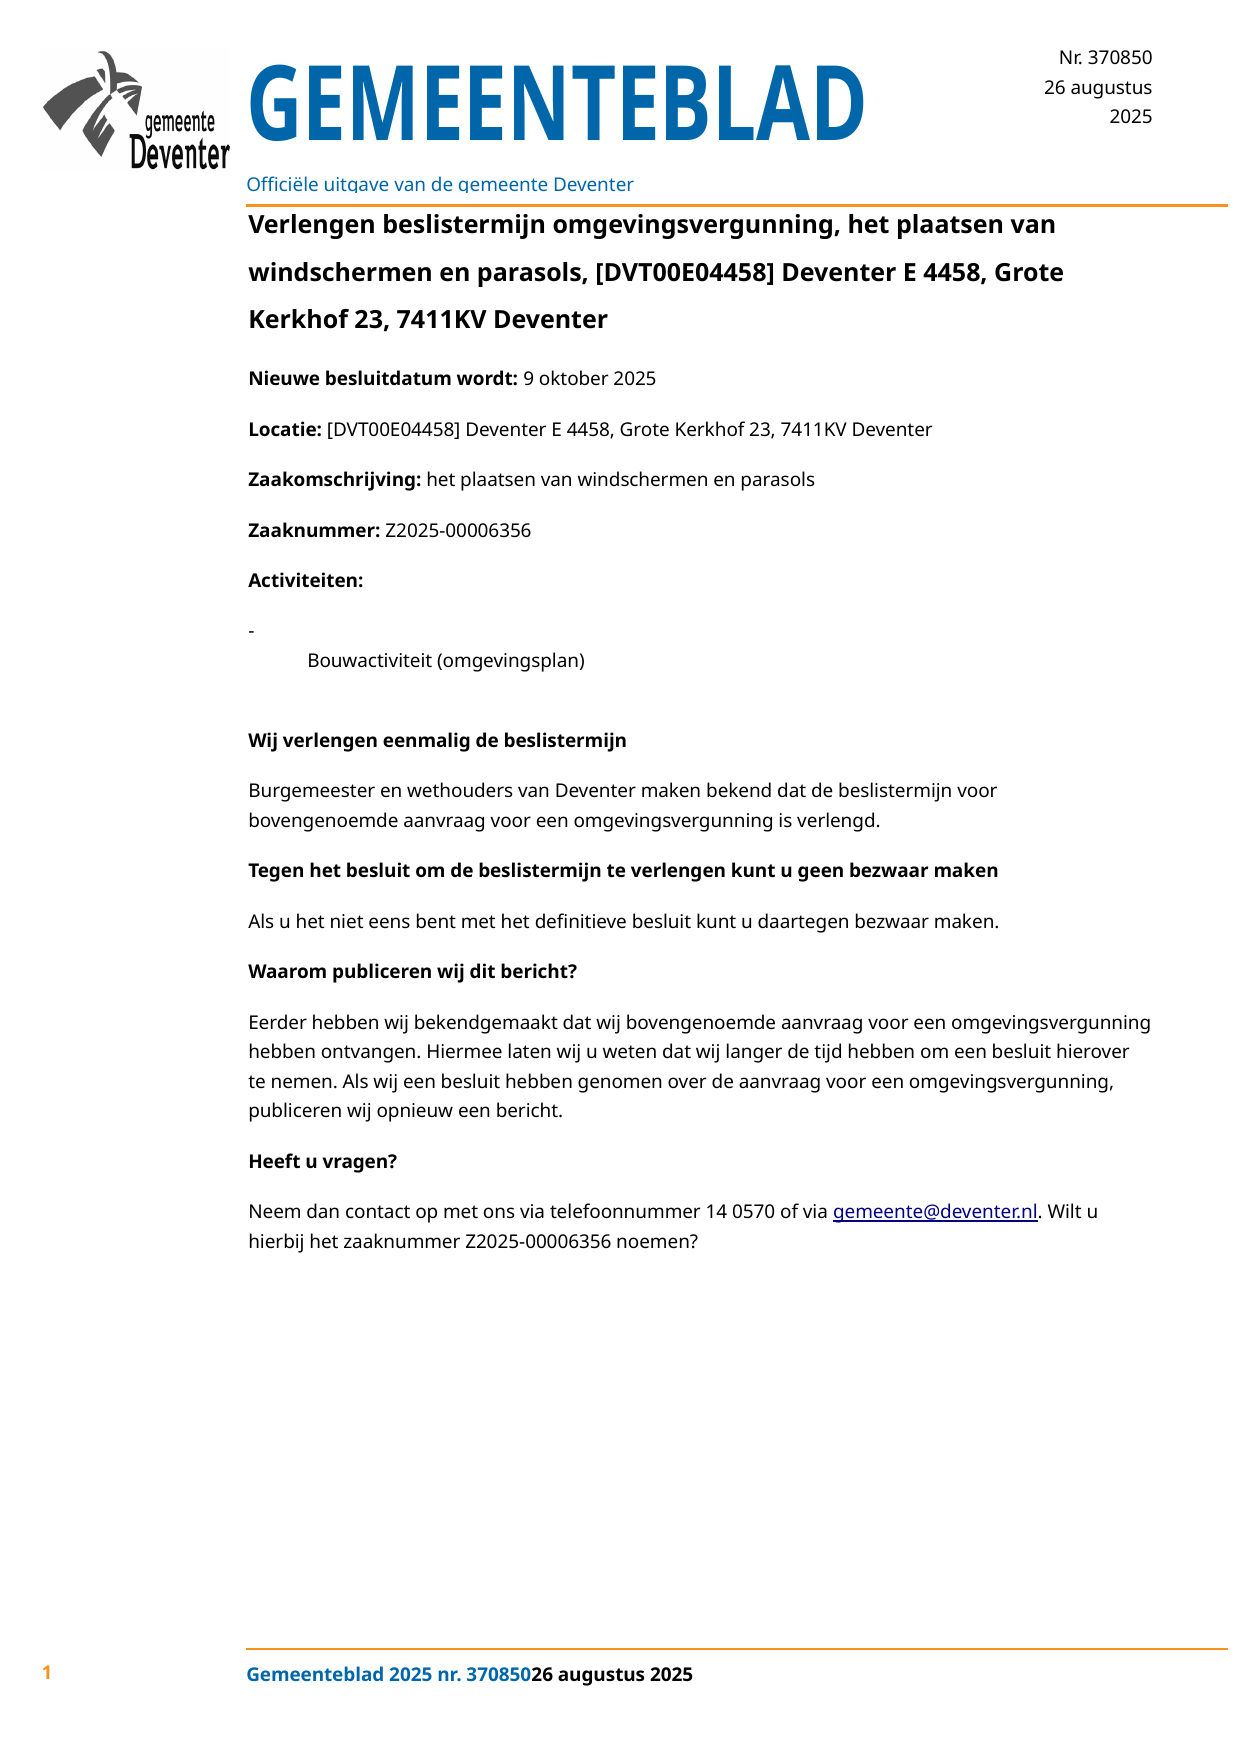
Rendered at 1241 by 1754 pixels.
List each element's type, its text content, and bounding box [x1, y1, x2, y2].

text Neem dan contact op met ons via telefoonnummer 14 0570 of via gemeente@deventer.nl. Wilt u hierbij het zaaknummer Z2025-00006356 noemen? [248, 1198, 1152, 1254]
text Zaakomschrijving: het plaatsen van windschermen en parasols [248, 466, 1152, 492]
text Tegen het besluit om de beslistermijn te verlengen kunt u geen bezwaar maken [248, 858, 1152, 883]
text Heeft u vragen? [248, 1148, 1152, 1174]
text Als u het niet eens bent met het definitieve besluit kunt u daartegen bezwaar maken. [248, 908, 1152, 934]
text Verlengen beslistermijn omgevingsvergunning, het plaatsen van windschermen en parasols, [DVT00E04458] Deventer E 4458, Grote Kerkhof 23, 7411KV Deventer [248, 207, 1152, 336]
list Bouwactiviteit (omgevingsplan) [248, 647, 1152, 673]
text Zaaknummer: Z2025-00006356 [248, 517, 1152, 542]
text Burgemeester en wethouders van Deventer maken bekend dat de beslistermijn voor bovengenoemde aanvraag voor een omgevingsvergunning is verlengd. [248, 778, 1152, 833]
picture [41, 47, 231, 172]
text Wij verlengen eenmalig de beslistermijn [248, 727, 1152, 753]
text Activiteiten: [248, 567, 1152, 593]
text Nieuwe besluitdatum wordt: 9 oktober 2025 [248, 366, 1152, 391]
text Locatie: [DVT00E04458] Deventer E 4458, Grote Kerkhof 23, 7411KV Deventer [248, 416, 1152, 442]
text Eerder hebben wij bekendgemaakt dat wij bovengenoemde aanvraag voor een omgevingsvergunning hebben ontvangen. Hiermee laten wij u weten dat wij langer de tijd hebben om een besluit hierover te nemen. Als wij een besluit hebben genomen over de aanvraag voor een omgevingsvergunning, publiceren wij opnieuw een bericht. [248, 1009, 1152, 1123]
text Waarom publiceren wij dit bericht? [248, 958, 1152, 984]
